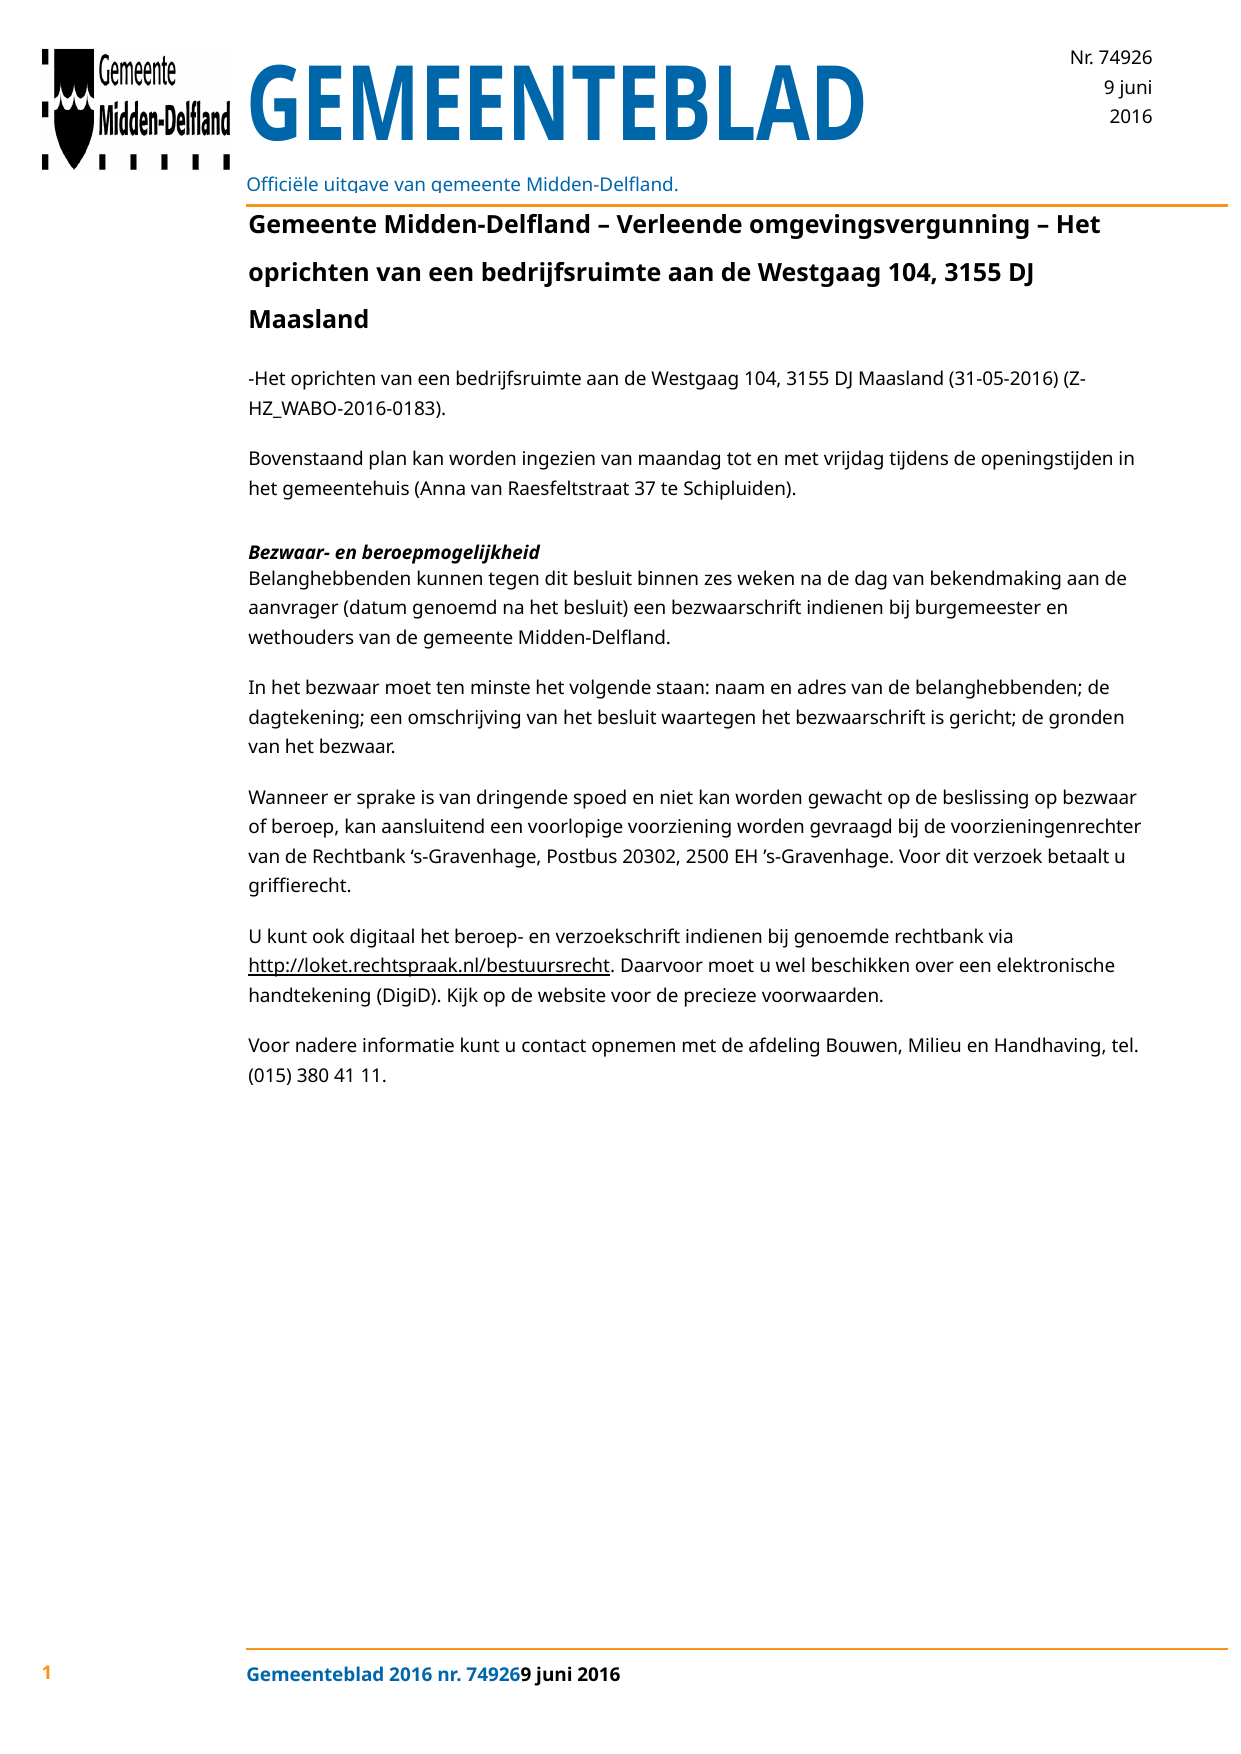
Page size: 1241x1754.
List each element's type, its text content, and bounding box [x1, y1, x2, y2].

text Voor nadere informatie kunt u contact opnemen met de afdeling Bouwen, Milieu en Handhaving, tel. (015) 380 41 11. [248, 1033, 1152, 1088]
text Bovenstaand plan kan worden ingezien van maandag tot en met vrijdag tijdens de openingstijden in het gemeentehuis (Anna van Raesfeltstraat 37 te Schipluiden). [248, 446, 1152, 501]
text Belanghebbenden kunnen tegen dit besluit binnen zes weken na de dag van bekendmaking aan de aanvrager (datum genoemd na het besluit) een bezwaarschrift indienen bij burgemeester en wethouders van de gemeente Midden-Delfland. [248, 565, 1152, 650]
text U kunt ook digitaal het beroep- en verzoekschrift indienen bij genoemde rechtbank via http://loket.rechtspraak.nl/bestuursrecht. Daarvoor moet u wel beschikken over een elektronische handtekening (DigiD). Kijk op de website voor de precieze voorwaarden. [248, 923, 1152, 1008]
text In het bezwaar moet ten minste het volgende staan: naam en adres van de belanghebbenden; de dagtekening; een omschrijving van het besluit waartegen het bezwaarschrift is gericht; de gronden van het bezwaar. [248, 674, 1152, 759]
text Wanneer er sprake is van dringende spoed en niet kan worden gewacht op de beslissing op bezwaar of beroep, kan aansluitend een voorlopige voorziening worden gevraagd bij de voorzieningenrechter van de Rechtbank ‘s-Gravenhage, Postbus 20302, 2500 EH ’s-Gravenhage. Voor dit verzoek betaalt u griffierecht. [248, 784, 1152, 898]
text Gemeente Midden-Delfland – Verleende omgevingsvergunning – Het oprichten van een bedrijfsruimte aan de Westgaag 104, 3155 DJ Maasland [248, 207, 1152, 336]
text Bezwaar- en beroepmogelijkheid [248, 539, 1152, 565]
text -Het oprichten van een bedrijfsruimte aan de Westgaag 104, 3155 DJ Maasland (31-05-2016) (Z-HZ_WABO-2016-0183). [248, 366, 1152, 421]
picture [41, 47, 231, 172]
